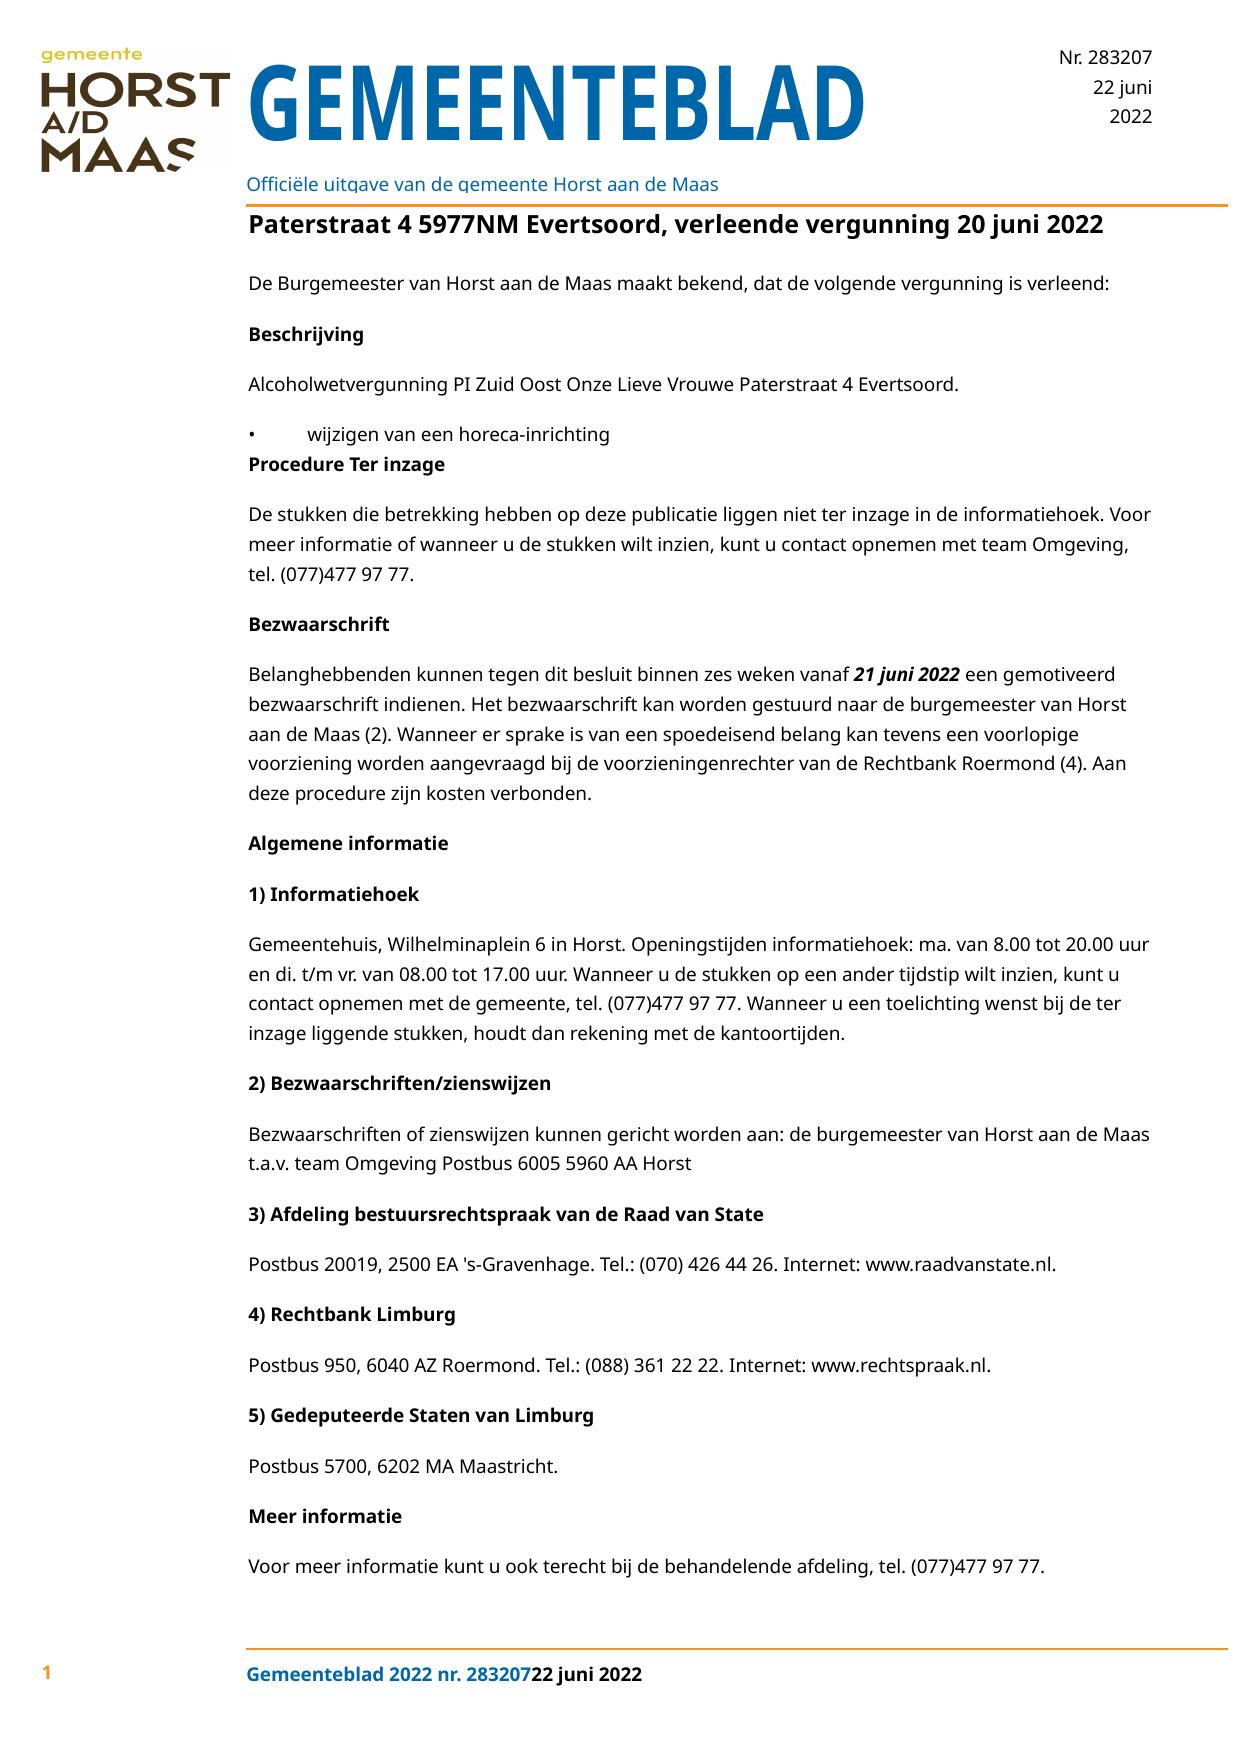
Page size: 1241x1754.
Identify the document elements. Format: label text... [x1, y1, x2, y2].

text Postbus 950, 6040 AZ Roermond. Tel.: (088) 361 22 22. Internet: www.rechtspraak.nl. [248, 1352, 1152, 1378]
text 2) Bezwaarschriften/zienswijzen [248, 1070, 1152, 1096]
text Gemeentehuis, Wilhelminaplein 6 in Horst. Openingstijden informatiehoek: ma. van 8.00 tot 20.00 uur en di. t/m vr. van 08.00 tot 17.00 uur. Wanneer u de stukken op een ander tijdstip wilt inzien, kunt u contact opnemen met de gemeente, tel. (077)477 97 77. Wanneer u een toelichting wenst bij de ter inzage liggende stukken, houdt dan rekening met de kantoortijden. [248, 931, 1152, 1046]
text Meer informatie [248, 1503, 1152, 1529]
picture [41, 47, 231, 172]
text Bezwaarschrift [248, 611, 1152, 637]
text Algemene informatie [248, 830, 1152, 856]
text Procedure Ter inzage [248, 451, 1152, 477]
list wijzigen van een horeca-inrichting [248, 422, 1152, 447]
text 1) Informatiehoek [248, 881, 1152, 906]
text 5) Gedeputeerde Staten van Limburg [248, 1402, 1152, 1428]
text Alcoholwetvergunning PI Zuid Oost Onze Lieve Vrouwe Paterstraat 4 Evertsoord. [248, 371, 1152, 397]
text Beschrijving [248, 321, 1152, 346]
text Paterstraat 4 5977NM Evertsoord, verleende vergunning 20 juni 2022 [248, 207, 1152, 241]
text Belanghebbenden kunnen tegen dit besluit binnen zes weken vanaf 21 juni 2022 een gemotiveerd bezwaarschrift indienen. Het bezwaarschrift kan worden gestuurd naar de burgemeester van Horst aan de Maas (2). Wanneer er sprake is van een spoedeisend belang kan tevens een voorlopige voorziening worden aangevraagd bij de voorzieningenrechter van de Rechtbank Roermond (4). Aan deze procedure zijn kosten verbonden. [248, 662, 1152, 806]
text 3) Afdeling bestuursrechtspraak van de Raad van State [248, 1201, 1152, 1226]
text Postbus 5700, 6202 MA Maastricht. [248, 1453, 1152, 1478]
text 4) Rechtbank Limburg [248, 1302, 1152, 1327]
text Postbus 20019, 2500 EA 's-Gravenhage. Tel.: (070) 426 44 26. Internet: www.raadvanstate.nl. [248, 1251, 1152, 1277]
text De stukken die betrekking hebben op deze publicatie liggen niet ter inzage in de informatiehoek. Voor meer informatie of wanneer u de stukken wilt inzien, kunt u contact opnemen met team Omgeving, tel. (077)477 97 77. [248, 502, 1152, 586]
text Voor meer informatie kunt u ook terecht bij de behandelende afdeling, tel. (077)477 97 77. [248, 1554, 1152, 1579]
text De Burgemeester van Horst aan de Maas maakt bekend, dat de volgende vergunning is verleend: [248, 270, 1152, 296]
text Bezwaarschriften of zienswijzen kunnen gericht worden aan: de burgemeester van Horst aan de Maas t.a.v. team Omgeving Postbus 6005 5960 AA Horst [248, 1121, 1152, 1176]
